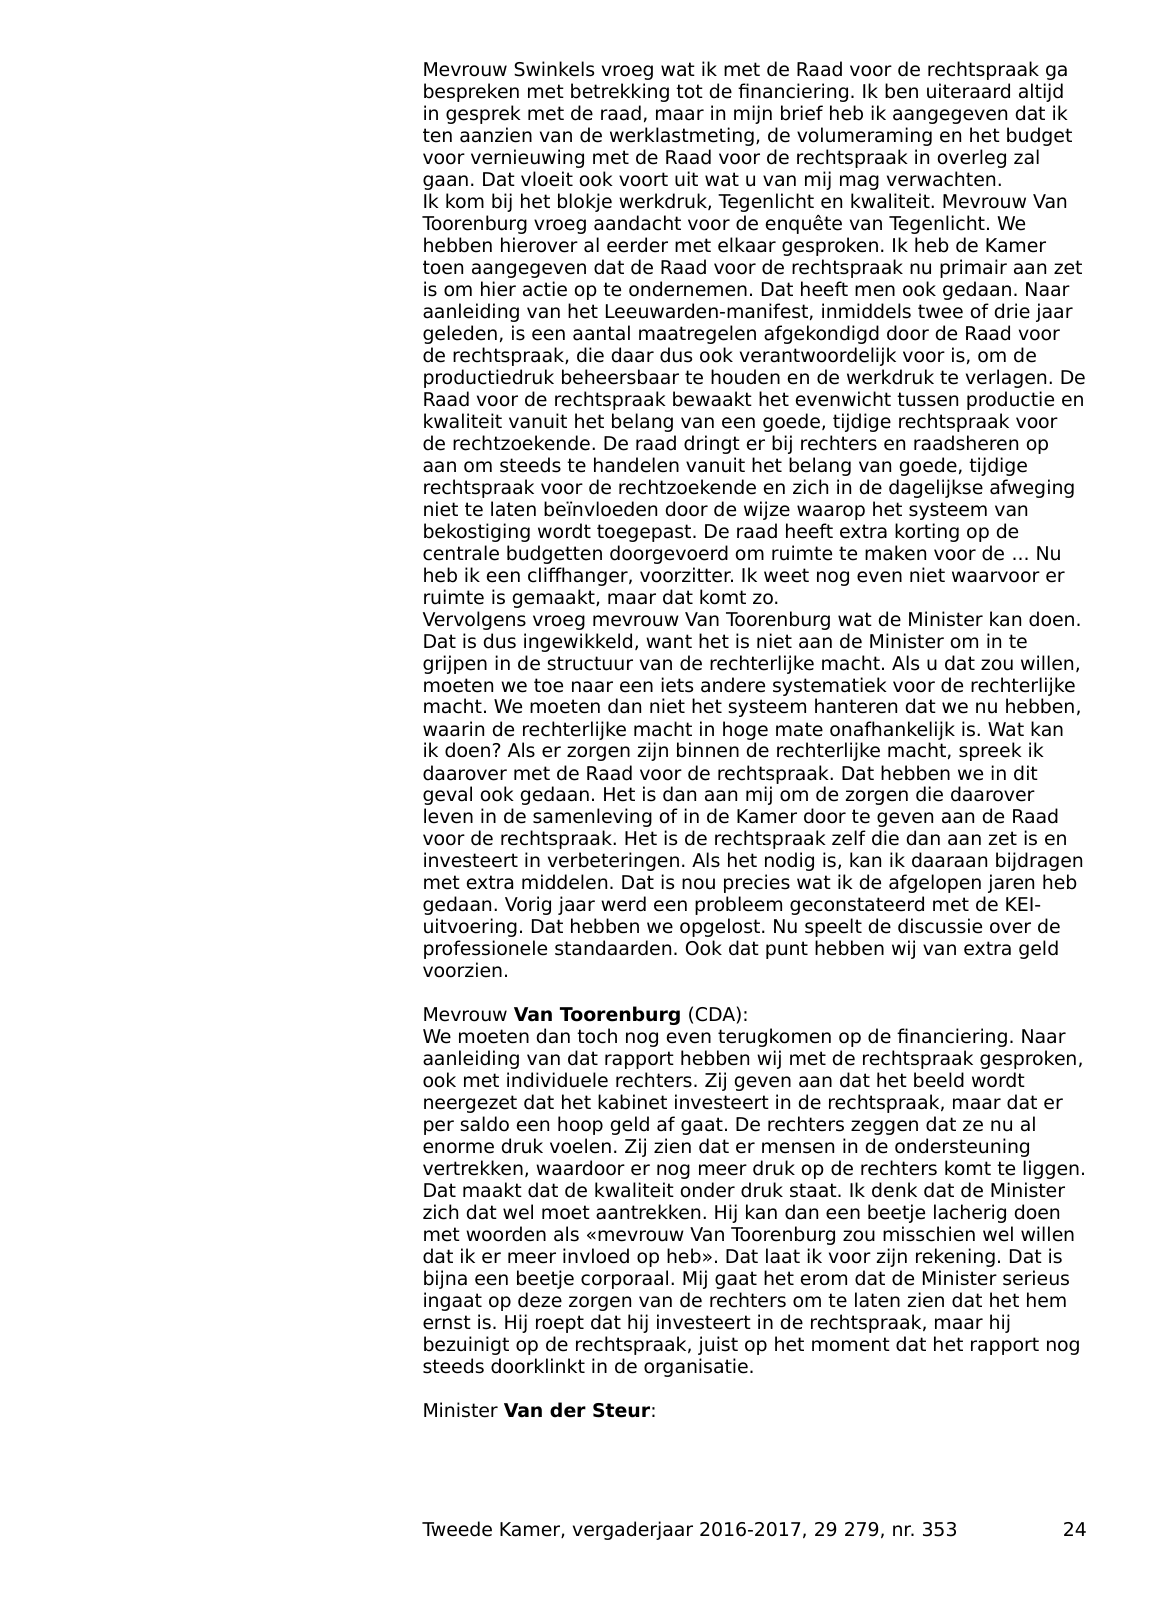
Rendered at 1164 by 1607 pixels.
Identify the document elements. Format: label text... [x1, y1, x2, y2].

text Mevrouw Van Toorenburg (CDA): [422, 1004, 1087, 1026]
text Vervolgens vroeg mevrouw Van Toorenburg wat de Minister kan doen. Dat is dus ingewikkeld, want het is niet aan de Minister om in te grijpen in de structuur van de rechterlijke macht. Als u dat zou willen, moeten we toe naar een iets andere systematiek voor de rechterlijke macht. We moeten dan niet het systeem hanteren dat we nu hebben, waarin de rechterlijke macht in hoge mate onafhankelijk is. Wat kan ik doen? Als er zorgen zijn binnen de rechterlijke macht, spreek ik daarover met de Raad voor de rechtspraak. Dat hebben we in dit geval ook gedaan. Het is dan aan mij om de zorgen die daarover leven in de samenleving of in de Kamer door te geven aan de Raad voor de rechtspraak. Het is de rechtspraak zelf die dan aan zet is en investeert in verbeteringen. Als het nodig is, kan ik daaraan bijdragen met extra middelen. Dat is nou precies wat ik de afgelopen jaren heb gedaan. Vorig jaar werd een probleem geconstateerd met de KEI-uitvoering. Dat hebben we opgelost. Nu speelt de discussie over de professionele standaarden. Ook dat punt hebben wij van extra geld voorzien. [422, 608, 1087, 982]
text Mevrouw Swinkels vroeg wat ik met de Raad voor de rechtspraak ga bespreken met betrekking tot de financiering. Ik ben uiteraard altijd in gesprek met de raad, maar in mijn brief heb ik aangegeven dat ik ten aanzien van de werklastmeting, de volumeraming en het budget voor vernieuwing met de Raad voor de rechtspraak in overleg zal gaan. Dat vloeit ook voort uit wat u van mij mag verwachten. [422, 59, 1087, 191]
text Minister Van der Steur: [422, 1400, 1087, 1422]
text We moeten dan toch nog even terugkomen op de financiering. Naar aanleiding van dat rapport hebben wij met de rechtspraak gesproken, ook met individuele rechters. Zij geven aan dat het beeld wordt neergezet dat het kabinet investeert in de rechtspraak, maar dat er per saldo een hoop geld af gaat. De rechters zeggen dat ze nu al enorme druk voelen. Zij zien dat er mensen in de ondersteuning vertrekken, waardoor er nog meer druk op de rechters komt te liggen. Dat maakt dat de kwaliteit onder druk staat. Ik denk dat de Minister zich dat wel moet aantrekken. Hij kan dan een beetje lacherig doen met woorden als «mevrouw Van Toorenburg zou misschien wel willen dat ik er meer invloed op heb». Dat laat ik voor zijn rekening. Dat is bijna een beetje corporaal. Mij gaat het erom dat de Minister serieus ingaat op deze zorgen van de rechters om te laten zien dat het hem ernst is. Hij roept dat hij investeert in de rechtspraak, maar hij bezuinigt op de rechtspraak, juist op het moment dat het rapport nog steeds doorklinkt in de organisatie. [422, 1026, 1087, 1378]
text Ik kom bij het blokje werkdruk, Tegenlicht en kwaliteit. Mevrouw Van Toorenburg vroeg aandacht voor de enquête van Tegenlicht. We hebben hierover al eerder met elkaar gesproken. Ik heb de Kamer toen aangegeven dat de Raad voor de rechtspraak nu primair aan zet is om hier actie op te ondernemen. Dat heeft men ook gedaan. Naar aanleiding van het Leeuwarden-manifest, inmiddels twee of drie jaar geleden, is een aantal maatregelen afgekondigd door de Raad voor de rechtspraak, die daar dus ook verantwoordelijk voor is, om de productiedruk beheersbaar te houden en de werkdruk te verlagen. De Raad voor de rechtspraak bewaakt het evenwicht tussen productie en kwaliteit vanuit het belang van een goede, tijdige rechtspraak voor de rechtzoekende. De raad dringt er bij rechters en raadsheren op aan om steeds te handelen vanuit het belang van goede, tijdige rechtspraak voor de rechtzoekende en zich in de dagelijkse afweging niet te laten beïnvloeden door de wijze waarop het systeem van bekostiging wordt toegepast. De raad heeft extra korting op de centrale budgetten doorgevoerd om ruimte te maken voor de ... Nu heb ik een cliffhanger, voorzitter. Ik weet nog even niet waarvoor er ruimte is gemaakt, maar dat komt zo. [422, 191, 1087, 608]
